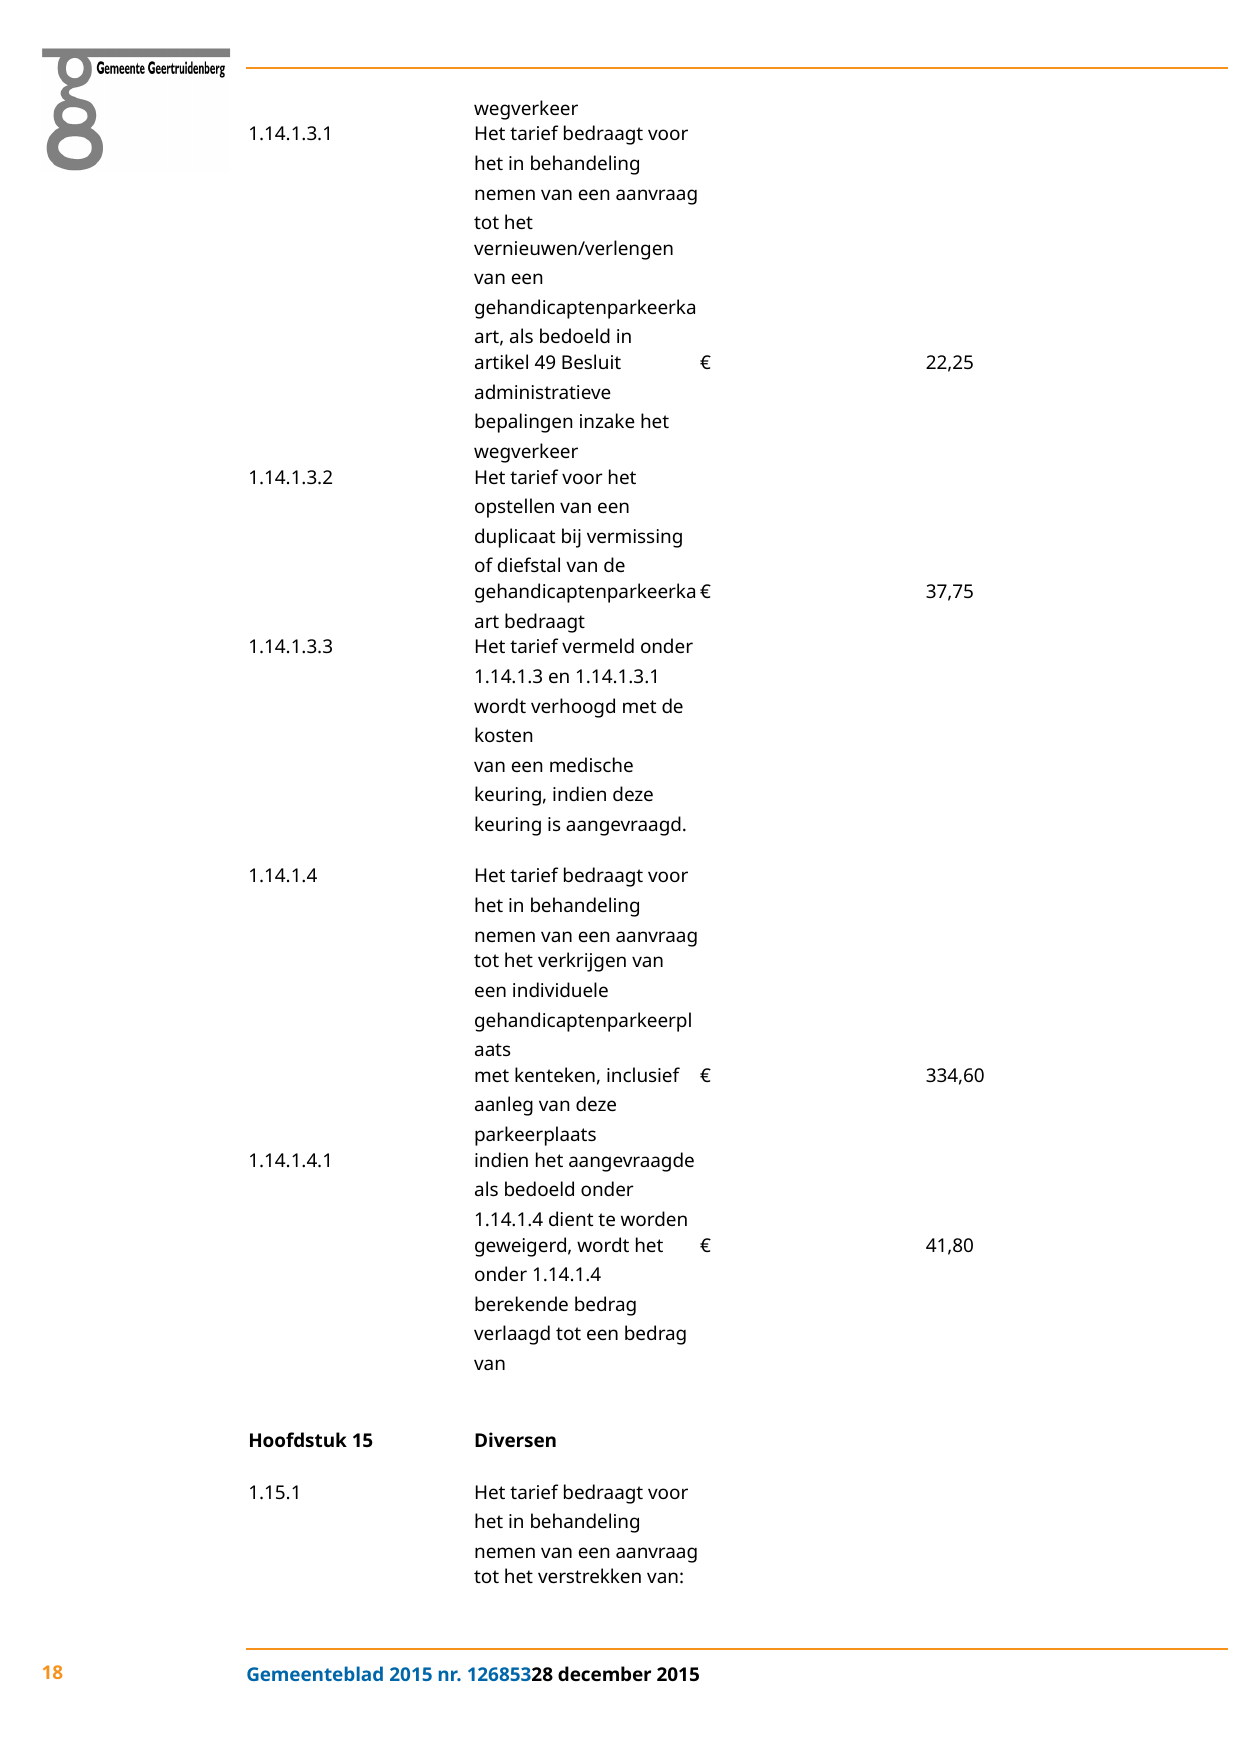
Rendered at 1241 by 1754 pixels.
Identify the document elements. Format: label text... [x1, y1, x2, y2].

table_cell 37,75 [926, 579, 1152, 634]
table_cell [700, 464, 926, 578]
table_cell € [700, 579, 926, 634]
table_cell [700, 1428, 926, 1453]
table_cell 1.15.1 [248, 1479, 474, 1564]
table_cell [700, 1402, 926, 1427]
table_cell [926, 1428, 1152, 1453]
table_cell Het tarief bedraagt voor het in behandeling nemen van een aanvraag tot het [474, 121, 700, 235]
table_cell 1.14.1.4 [248, 863, 474, 948]
table_cell [248, 837, 474, 863]
table_cell [248, 1453, 474, 1479]
table_cell 1.14.1.3.3 [248, 634, 474, 837]
table_cell € [700, 1062, 926, 1147]
table_cell [248, 1062, 474, 1147]
table_cell [248, 1564, 474, 1589]
table_cell € [700, 1232, 926, 1376]
table_cell Het tarief vermeld onder 1.14.1.3 en 1.14.1.3.1 wordt verhoogd met de kosten van een medische keuring, indien deze keuring is aangevraagd. [474, 634, 700, 837]
table_cell [926, 863, 1152, 948]
table_cell [700, 948, 926, 1062]
table_cell [248, 1232, 474, 1376]
table_cell [926, 1376, 1152, 1402]
table_cell [700, 863, 926, 948]
table_cell [926, 1147, 1152, 1232]
table_cell [926, 1479, 1152, 1564]
table_cell [248, 235, 474, 349]
table_cell [700, 1376, 926, 1402]
picture [41, 47, 231, 172]
table_cell met kenteken, inclusief aanleg van deze parkeerplaats [474, 1062, 700, 1147]
table_cell [926, 464, 1152, 578]
table_cell [248, 948, 474, 1062]
table_cell artikel 49 Besluit administratieve bepalingen inzake het wegverkeer [474, 350, 700, 464]
table_cell geweigerd, wordt het onder 1.14.1.4 berekende bedrag verlaagd tot een bedrag van [474, 1232, 700, 1376]
table_cell Hoofdstuk 15 [248, 1428, 474, 1453]
table_cell [474, 1453, 700, 1479]
table_cell [248, 95, 474, 121]
table_cell wegverkeer [474, 95, 700, 121]
table_cell [700, 95, 926, 121]
table_cell [700, 1479, 926, 1564]
table_cell 1.14.1.4.1 [248, 1147, 474, 1232]
table_cell 41,80 [926, 1232, 1152, 1376]
table_cell [248, 1402, 474, 1427]
table_cell tot het verkrijgen van een individuele gehandicaptenparkeerplaats [474, 948, 700, 1062]
table_cell Het tarief voor het opstellen van een duplicaat bij vermissing of diefstal van de [474, 464, 700, 578]
table_cell [700, 1453, 926, 1479]
table_cell [700, 837, 926, 863]
table_cell Diversen [474, 1428, 700, 1453]
table_cell [248, 1376, 474, 1402]
table_cell [926, 1564, 1152, 1589]
table_cell 22,25 [926, 350, 1152, 464]
table_cell tot het verstrekken van: [474, 1564, 700, 1589]
table_cell Het tarief bedraagt voor het in behandeling nemen van een aanvraag [474, 1479, 700, 1564]
table_cell indien het aangevraagde als bedoeld onder 1.14.1.4 dient te worden [474, 1147, 700, 1232]
table_cell [926, 235, 1152, 349]
table_cell [700, 235, 926, 349]
table_cell [474, 1376, 700, 1402]
table_cell 1.14.1.3.1 [248, 121, 474, 235]
table_cell [474, 1402, 700, 1427]
table_cell [926, 948, 1152, 1062]
table_cell gehandicaptenparkeerkaart bedraagt [474, 579, 700, 634]
table_cell 334,60 [926, 1062, 1152, 1147]
table_cell [700, 121, 926, 235]
table_cell € [700, 350, 926, 464]
table_cell [474, 837, 700, 863]
table_cell vernieuwen/verlengen van een gehandicaptenparkeerkaart, als bedoeld in [474, 235, 700, 349]
table_cell 1.14.1.3.2 [248, 464, 474, 578]
table_cell [248, 579, 474, 634]
table_cell Het tarief bedraagt voor het in behandeling nemen van een aanvraag [474, 863, 700, 948]
table_cell [700, 634, 926, 837]
table_cell [926, 1453, 1152, 1479]
table_cell [700, 1147, 926, 1232]
table_cell [248, 350, 474, 464]
table_cell [926, 121, 1152, 235]
table_cell [926, 95, 1152, 121]
table_cell [700, 1564, 926, 1589]
table_cell [926, 634, 1152, 837]
table_cell [926, 837, 1152, 863]
table_cell [926, 1402, 1152, 1427]
